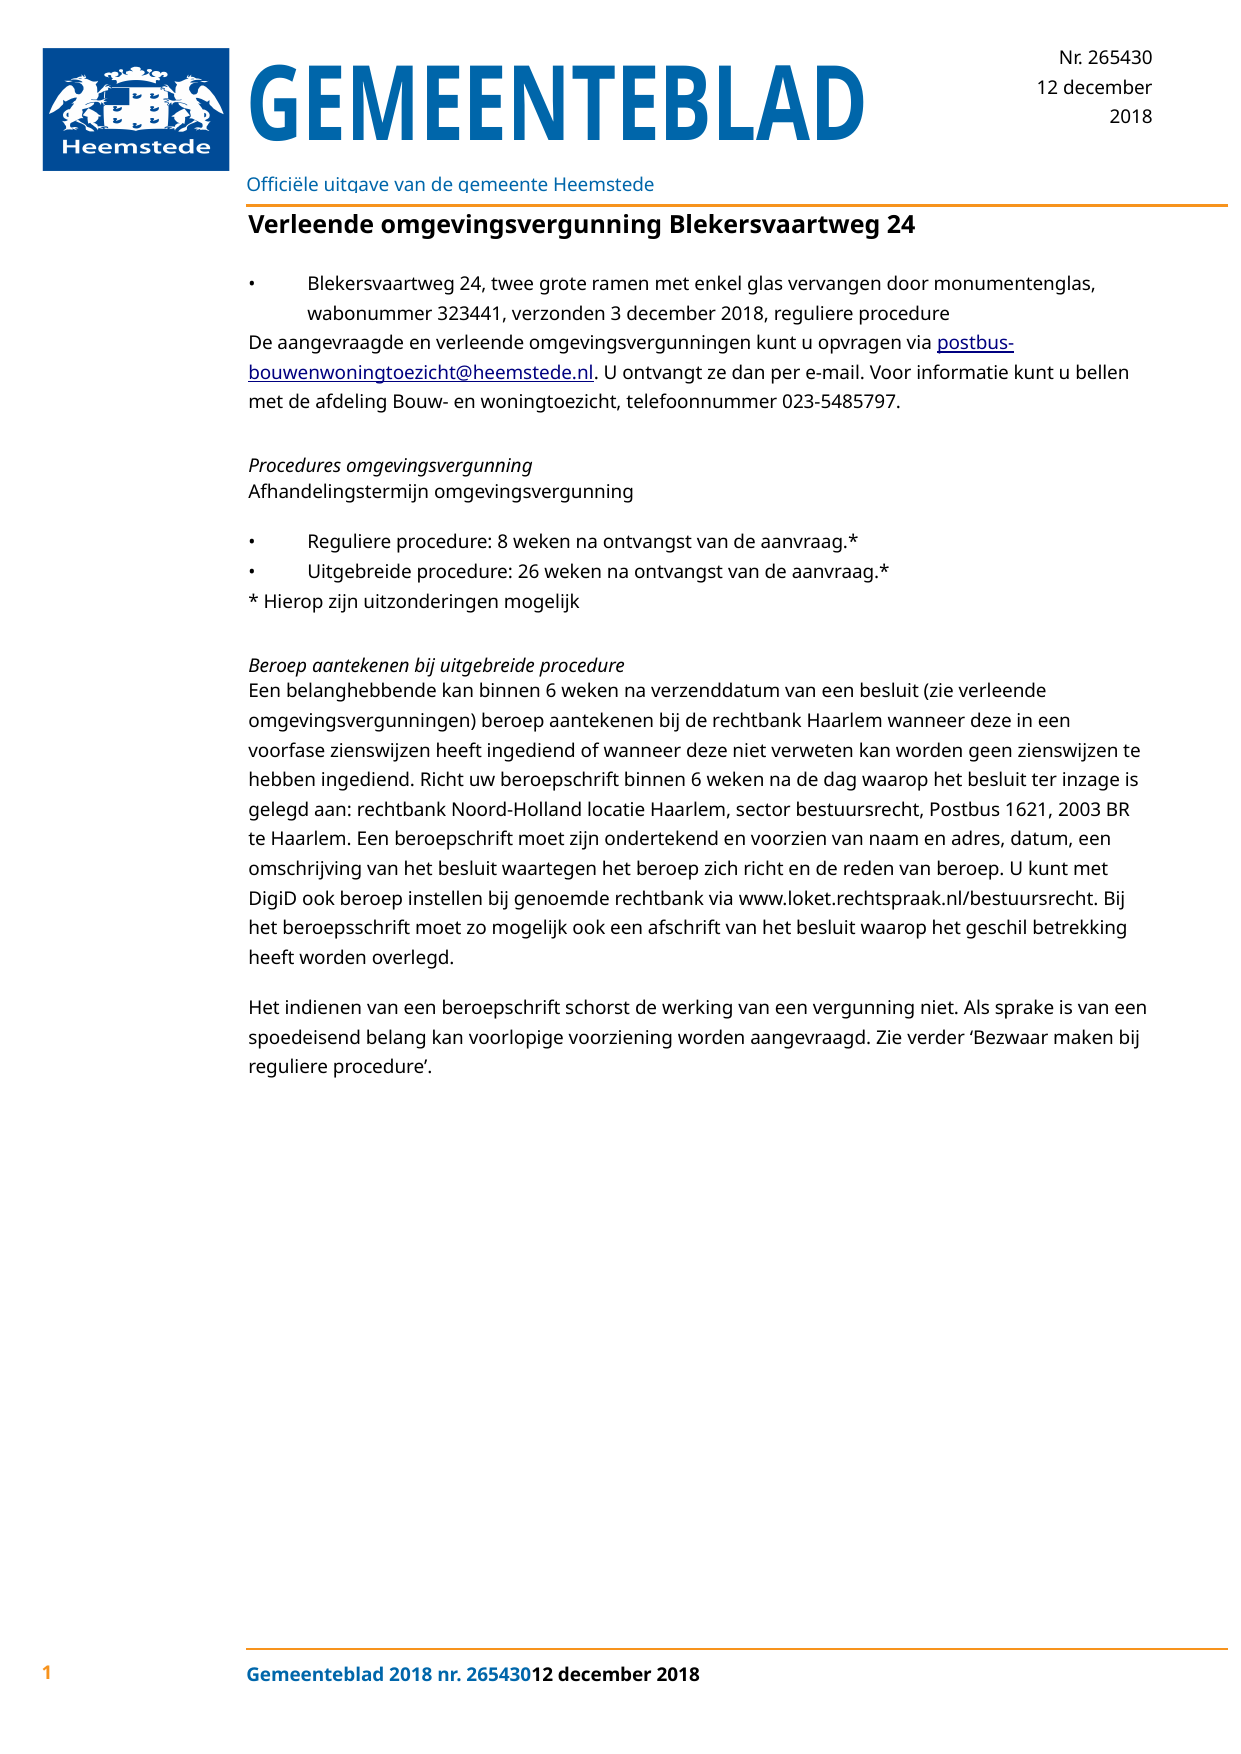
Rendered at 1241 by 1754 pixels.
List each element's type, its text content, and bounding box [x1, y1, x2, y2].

text Procedures omgevingsvergunning [248, 453, 1152, 478]
text Verleende omgevingsvergunning Blekersvaartweg 24 [248, 207, 1152, 241]
text Afhandelingstermijn omgevingsvergunning [248, 478, 1152, 504]
text De aangevraagde en verleende omgevingsvergunningen kunt u opvragen via postbus-bouwenwoningtoezicht@heemstede.nl. U ontvangt ze dan per e-mail. Voor informatie kunt u bellen met de afdeling Bouw- en woningtoezicht, telefoonnummer 023-5485797. [248, 329, 1152, 414]
list Uitgebreide procedure: 26 weken na ontvangst van de aanvraag.* [248, 558, 1152, 584]
list Blekersvaartweg 24, twee grote ramen met enkel glas vervangen door monumentenglas, wabonummer 323441, verzonden 3 december 2018, reguliere procedure [248, 270, 1152, 326]
picture [41, 47, 231, 172]
list Reguliere procedure: 8 weken na ontvangst van de aanvraag.* [248, 529, 1152, 554]
text Het indienen van een beroepschrift schorst de werking van een vergunning niet. Als sprake is van een spoedeisend belang kan voorlopige voorziening worden aangevraagd. Zie verder ‘Bezwaar maken bij reguliere procedure’. [248, 994, 1152, 1079]
text Een belanghebbende kan binnen 6 weken na verzenddatum van een besluit (zie verleende omgevingsvergunningen) beroep aantekenen bij de rechtbank Haarlem wanneer deze in een voorfase zienswijzen heeft ingediend of wanneer deze niet verweten kan worden geen zienswijzen te hebben ingediend. Richt uw beroepschrift binnen 6 weken na de dag waarop het besluit ter inzage is gelegd aan: rechtbank Noord-Holland locatie Haarlem, sector bestuursrecht, Postbus 1621, 2003 BR te Haarlem. Een beroepschrift moet zijn ondertekend en voorzien van naam en adres, datum, een omschrijving van het besluit waartegen het beroep zich richt en de reden van beroep. U kunt met DigiD ook beroep instellen bij genoemde rechtbank via www.loket.rechtspraak.nl/bestuursrecht. Bij het beroepsschrift moet zo mogelijk ook een afschrift van het besluit waarop het geschil betrekking heeft worden overlegd. [248, 678, 1152, 969]
text * Hierop zijn uitzonderingen mogelijk [248, 588, 1152, 614]
text Beroep aantekenen bij uitgebreide procedure [248, 652, 1152, 678]
